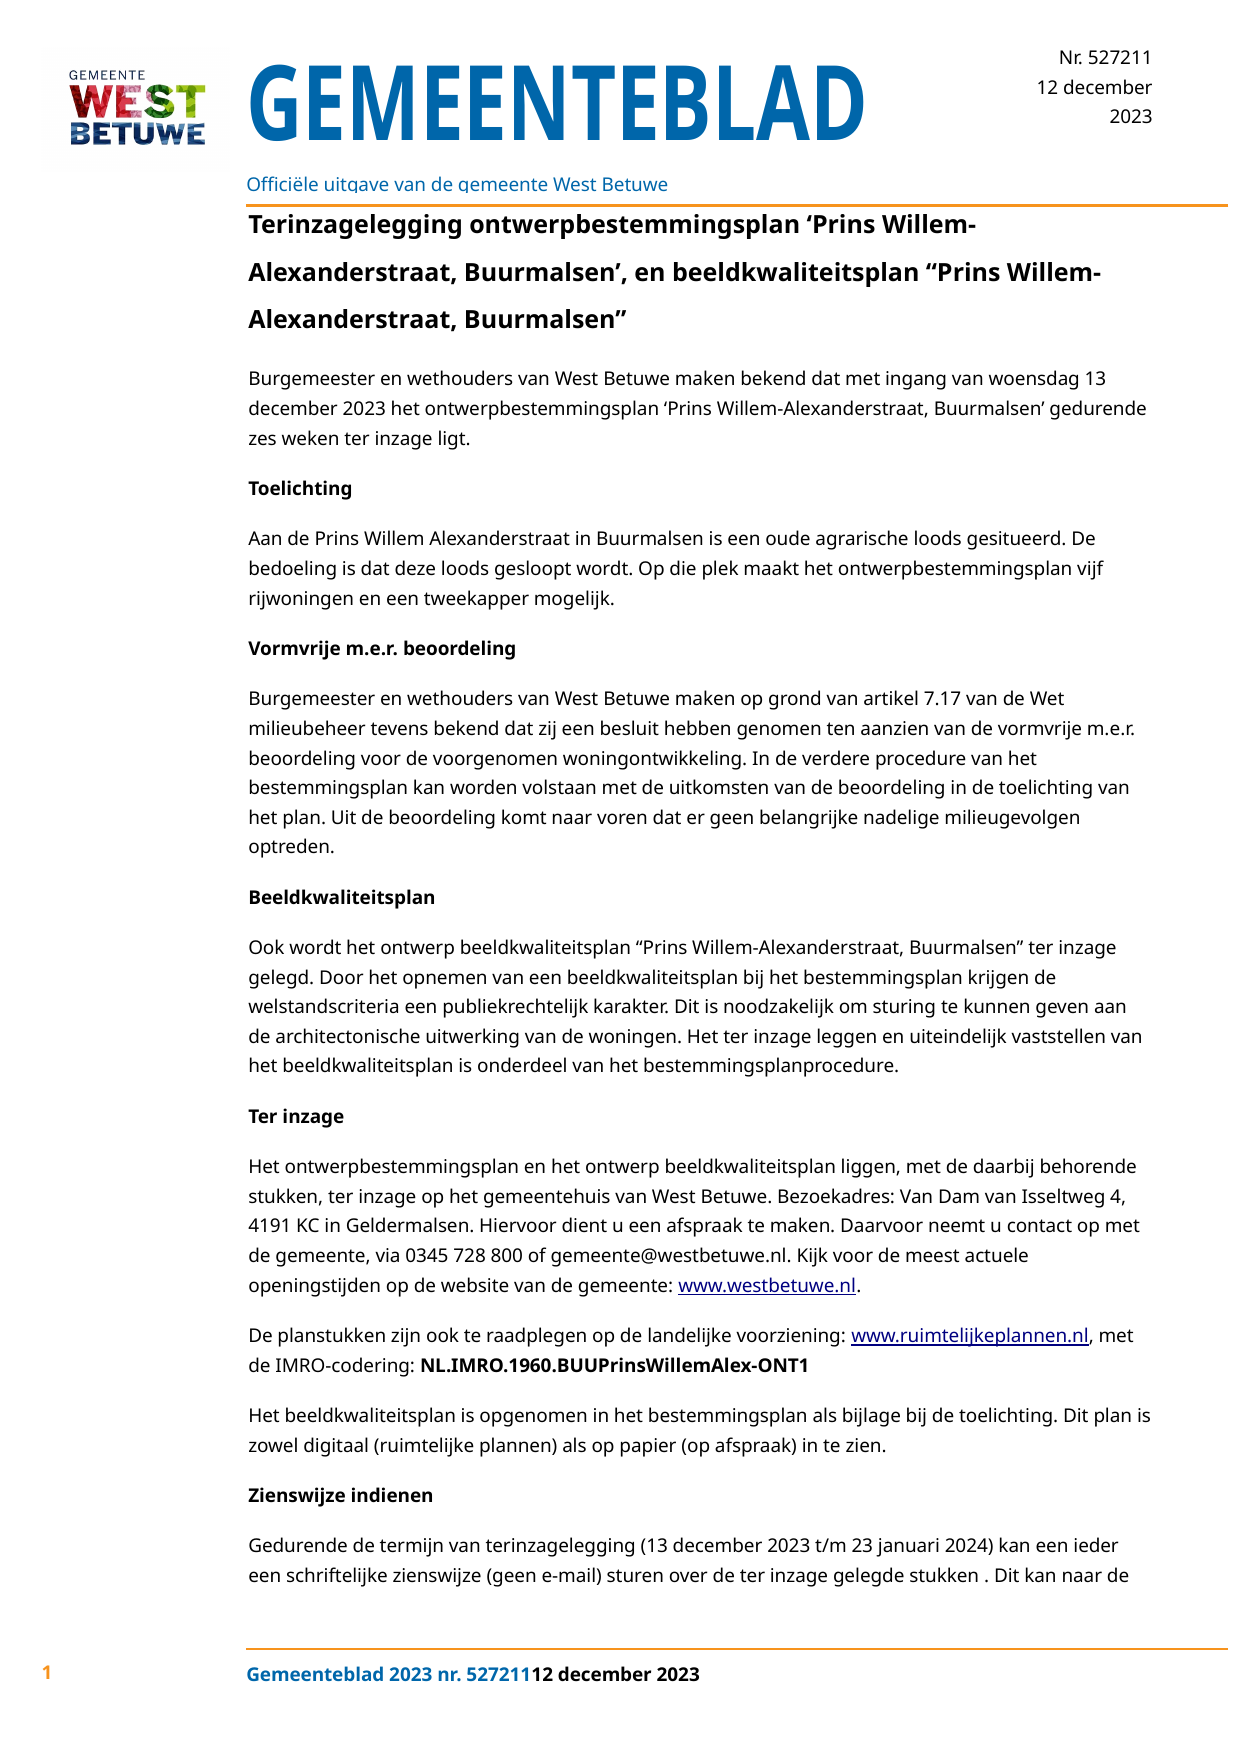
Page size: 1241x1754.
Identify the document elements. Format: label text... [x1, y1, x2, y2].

text Terinzagelegging ontwerpbestemmingsplan ‘Prins Willem-Alexanderstraat, Buurmalsen’, en beeldkwaliteitsplan “Prins Willem-Alexanderstraat, Buurmalsen” [248, 207, 1152, 336]
picture [41, 47, 231, 172]
text Burgemeester en wethouders van West Betuwe maken op grond van artikel 7.17 van de Wet milieubeheer tevens bekend dat zij een besluit hebben genomen ten aanzien van de vormvrije m.e.r. beoordeling voor de voorgenomen woningontwikkeling. In de verdere procedure van het bestemmingsplan kan worden volstaan met de uitkomsten van de beoordeling in de toelichting van het plan. Uit de beoordeling komt naar voren dat er geen belangrijke nadelige milieugevolgen optreden. [248, 686, 1152, 859]
text Aan de Prins Willem Alexanderstraat in Buurmalsen is een oude agrarische loods gesitueerd. De bedoeling is dat deze loods gesloopt wordt. Op die plek maakt het ontwerpbestemmingsplan vijf rijwoningen en een tweekapper mogelijk. [248, 526, 1152, 610]
text Burgemeester en wethouders van West Betuwe maken bekend dat met ingang van woensdag 13 december 2023 het ontwerpbestemmingsplan ‘Prins Willem-Alexanderstraat, Buurmalsen’ gedurende zes weken ter inzage ligt. [248, 366, 1152, 450]
text Het beeldkwaliteitsplan is opgenomen in het bestemmingsplan als bijlage bij de toelichting. Dit plan is zowel digitaal (ruimtelijke plannen) als op papier (op afspraak) in te zien. [248, 1402, 1152, 1457]
text Het ontwerpbestemmingsplan en het ontwerp beeldkwaliteitsplan liggen, met de daarbij behorende stukken, ter inzage op het gemeentehuis van West Betuwe. Bezoekadres: Van Dam van Isseltweg 4, 4191 KC in Geldermalsen. Hiervoor dient u een afspraak te maken. Daarvoor neemt u contact op met de gemeente, via 0345 728 800 of gemeente@westbetuwe.nl. Kijk voor de meest actuele openingstijden op de website van de gemeente: www.westbetuwe.nl. [248, 1153, 1152, 1297]
text Vormvrije m.e.r. beoordeling [248, 635, 1152, 661]
text Gedurende de termijn van terinzagelegging (13 december 2023 t/m 23 januari 2024) kan een ieder een schriftelijke zienswijze (geen e-mail) sturen over de ter inzage gelegde stukken . Dit kan naar de [248, 1533, 1152, 1588]
text Ook wordt het ontwerp beeldkwaliteitsplan “Prins Willem-Alexanderstraat, Buurmalsen” ter inzage gelegd. Door het opnemen van een beeldkwaliteitsplan bij het bestemmingsplan krijgen de welstandscriteria een publiekrechtelijk karakter. Dit is noodzakelijk om sturing te kunnen geven aan de architectonische uitwerking van de woningen. Het ter inzage leggen en uiteindelijk vaststellen van het beeldkwaliteitsplan is onderdeel van het bestemmingsplanprocedure. [248, 934, 1152, 1078]
text Ter inzage [248, 1103, 1152, 1129]
text Beeldkwaliteitsplan [248, 884, 1152, 909]
text De planstukken zijn ook te raadplegen op de landelijke voorziening: www.ruimtelijkeplannen.nl, met de IMRO-codering: NL.IMRO.1960.BUUPrinsWillemAlex-ONT1 [248, 1322, 1152, 1377]
text Zienswijze indienen [248, 1482, 1152, 1508]
text Toelichting [248, 475, 1152, 501]
